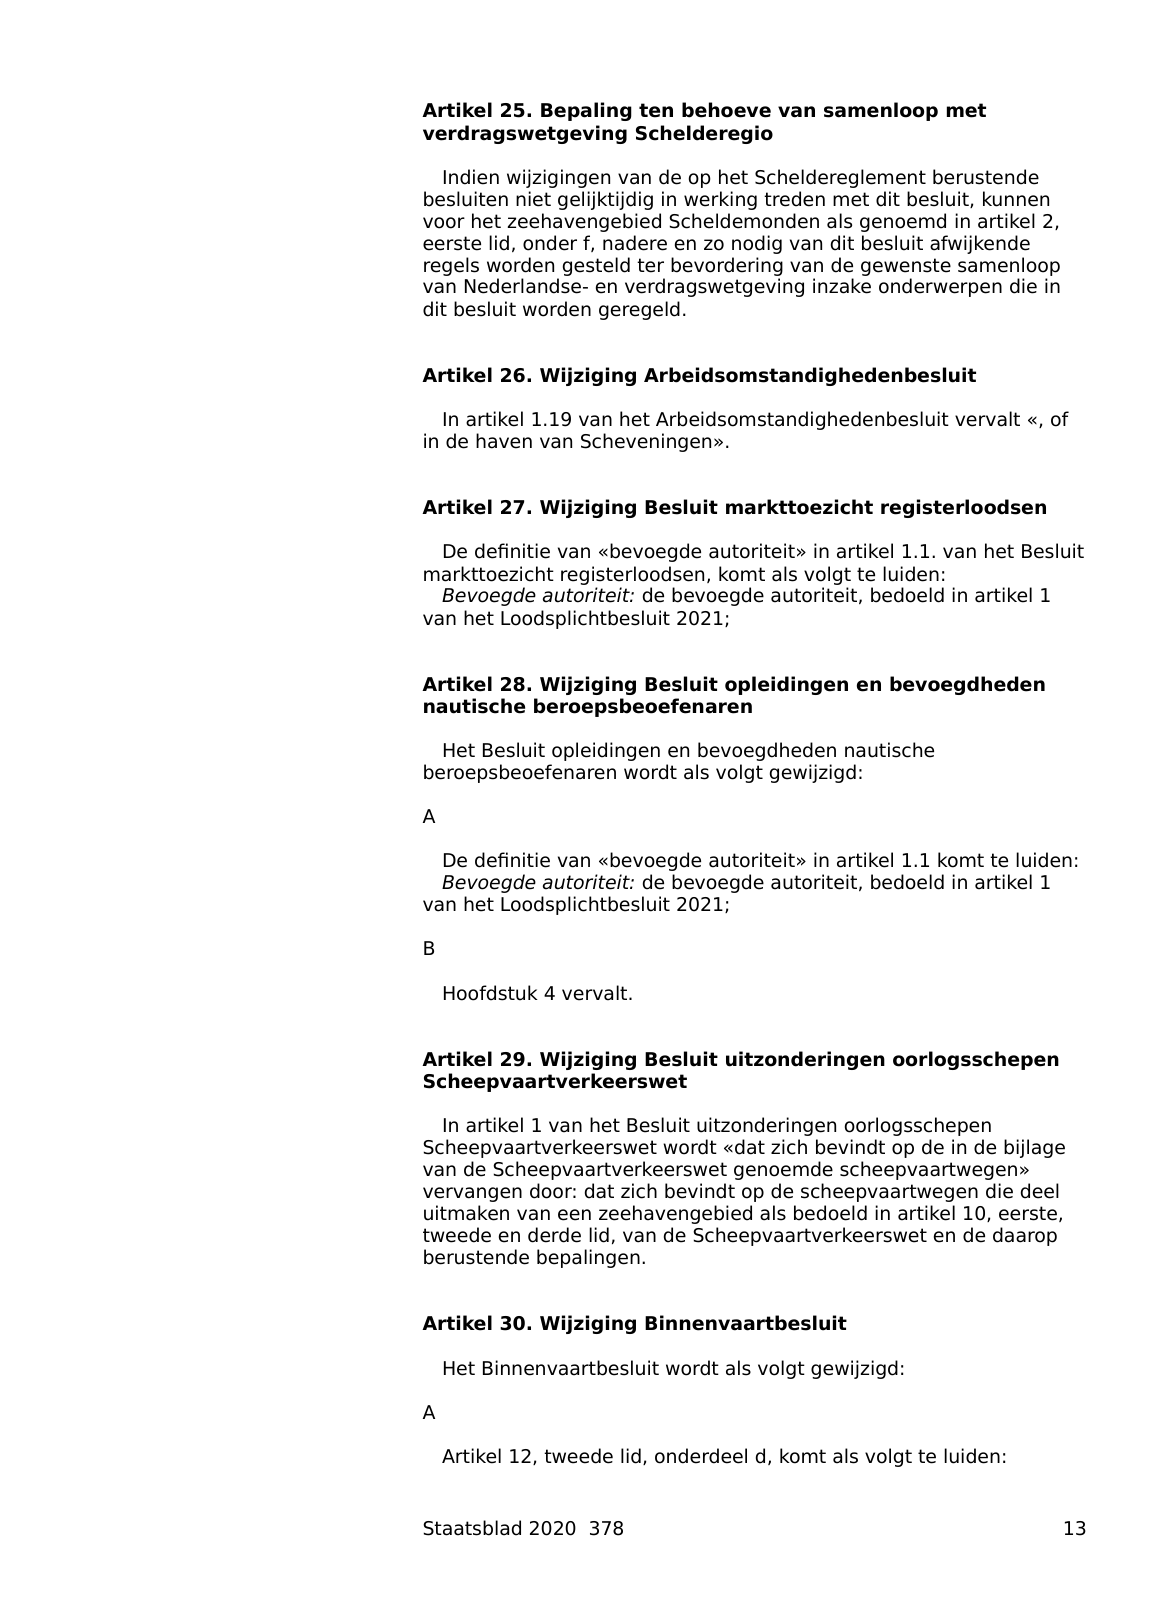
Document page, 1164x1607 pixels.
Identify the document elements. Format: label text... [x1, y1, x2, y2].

text In artikel 1.19 van het Arbeidsomstandighedenbesluit vervalt «, of in de haven van Scheveningen». [422, 409, 1087, 453]
subtitle Artikel 30. Wijziging Binnenvaartbesluit [422, 1313, 1087, 1335]
text In artikel 1 van het Besluit uitzonderingen oorlogsschepen Scheepvaartverkeerswet wordt «dat zich bevindt op de in de bijlage van de Scheepvaartverkeerswet genoemde scheepvaartwegen» vervangen door: dat zich bevindt op de scheepvaartwegen die deel uitmaken van een zeehavengebied als bedoeld in artikel 10, eerste, tweede en derde lid, van de Scheepvaartverkeerswet en de daarop berustende bepalingen. [422, 1115, 1087, 1269]
text Het Besluit opleidingen en bevoegdheden nautische beroepsbeoefenaren wordt als volgt gewijzigd: [422, 740, 1087, 784]
text B [422, 938, 1087, 960]
subtitle Artikel 27. Wijziging Besluit markttoezicht registerloodsen [422, 497, 1087, 519]
text Het Binnenvaartbesluit wordt als volgt gewijzigd: [422, 1357, 1087, 1379]
text Artikel 12, tweede lid, onderdeel d, komt als volgt te luiden: [422, 1446, 1087, 1468]
text A [422, 1402, 1087, 1423]
subtitle Artikel 25. Bepaling ten behoeve van samenloop met verdragswetgeving Schelderegio [422, 100, 1087, 144]
subtitle Artikel 26. Wijziging Arbeidsomstandighedenbesluit [422, 365, 1087, 387]
subtitle Artikel 28. Wijziging Besluit opleidingen en bevoegdheden nautische beroepsbeoefenaren [422, 674, 1087, 718]
text A [422, 806, 1087, 828]
text Hoofdstuk 4 vervalt. [422, 982, 1087, 1004]
text Bevoegde autoriteit: de bevoegde autoriteit, bedoeld in artikel 1 van het Loodsplichtbesluit 2021; [422, 872, 1087, 916]
subtitle Artikel 29. Wijziging Besluit uitzonderingen oorlogsschepen Scheepvaartverkeerswet [422, 1049, 1087, 1093]
text De definitie van «bevoegde autoriteit» in artikel 1.1 komt te luiden: [422, 850, 1087, 872]
text De definitie van «bevoegde autoriteit» in artikel 1.1. van het Besluit markttoezicht registerloodsen, komt als volgt te luiden: [422, 541, 1087, 585]
text Indien wijzigingen van de op het Scheldereglement berustende besluiten niet gelijktijdig in werking treden met dit besluit, kunnen voor het zeehavengebied Scheldemonden als genoemd in artikel 2, eerste lid, onder f, nadere en zo nodig van dit besluit afwijkende regels worden gesteld ter bevordering van de gewenste samenloop van Nederlandse- en verdragswetgeving inzake onderwerpen die in dit besluit worden geregeld. [422, 167, 1087, 320]
text Bevoegde autoriteit: de bevoegde autoriteit, bedoeld in artikel 1 van het Loodsplichtbesluit 2021; [422, 585, 1087, 629]
